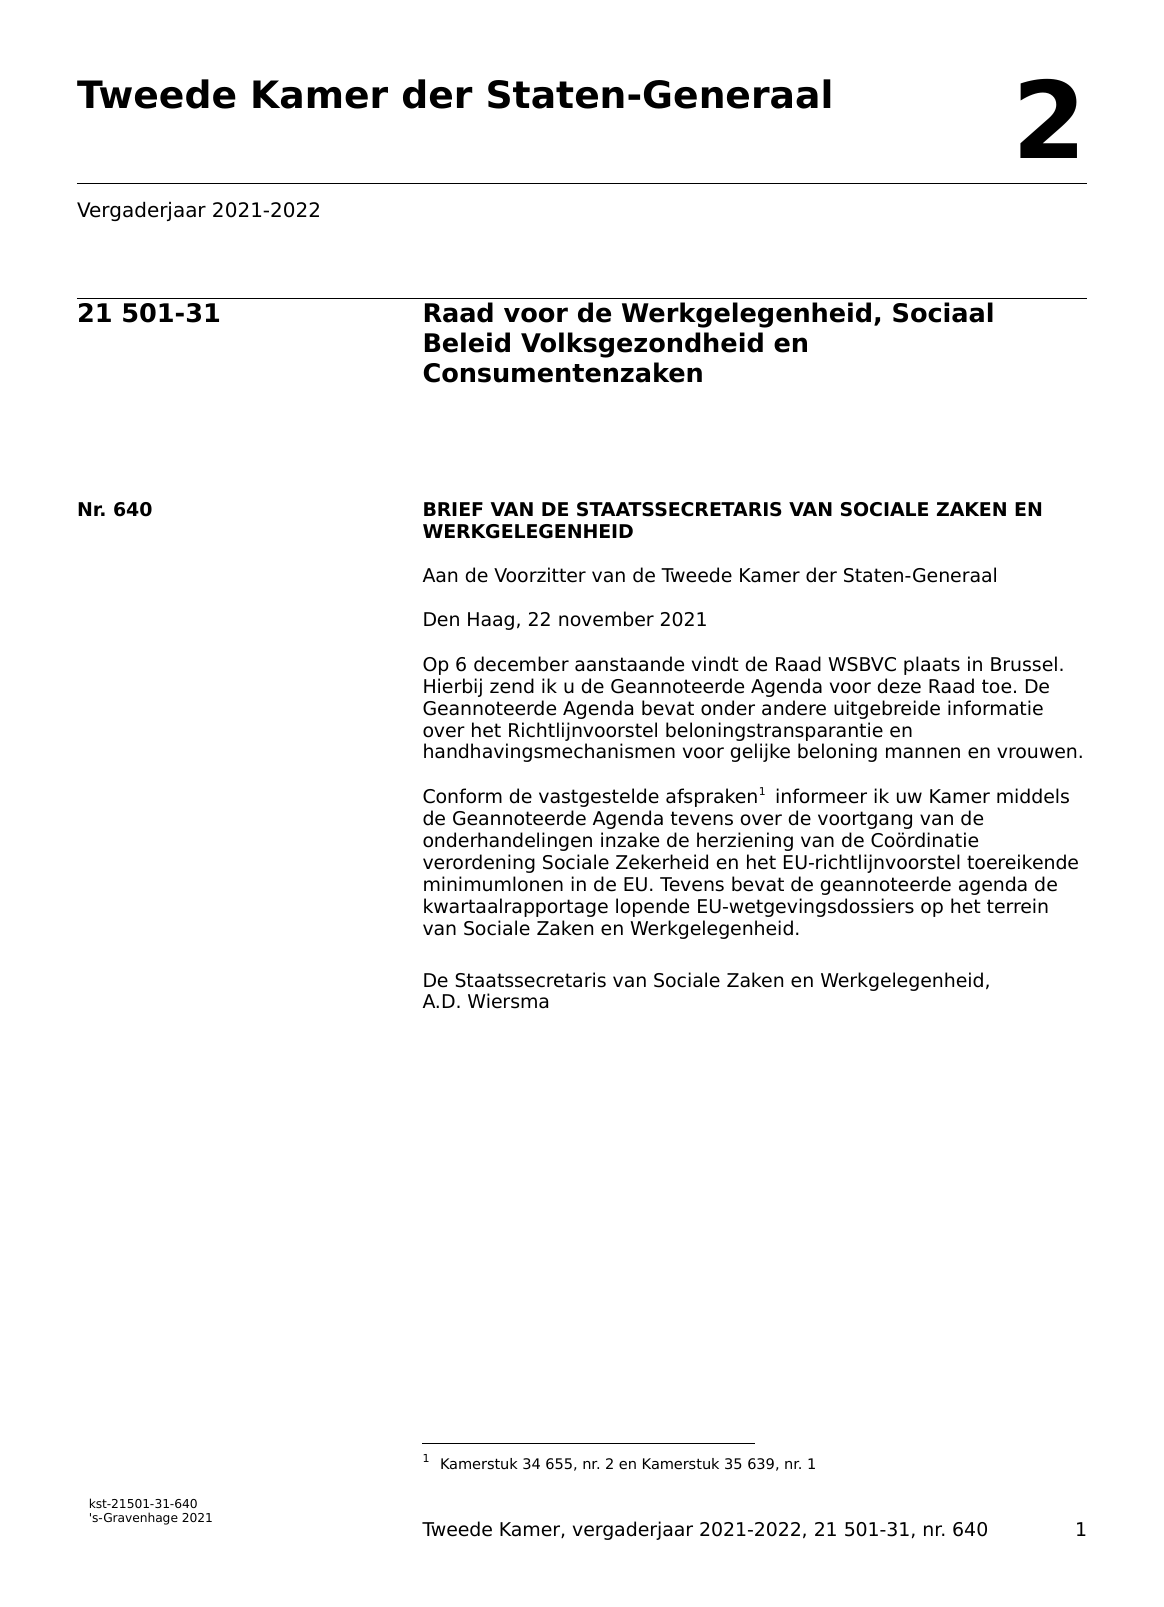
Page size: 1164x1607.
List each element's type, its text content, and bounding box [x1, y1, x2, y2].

text Den Haag, 22 november 2021 [422, 609, 1087, 631]
table_header Tweede Kamer der Staten-Generaal [77, 59, 886, 183]
text Kamerstuk 34 655, nr. 2 en Kamerstuk 35 639, nr. 1 [422, 1452, 1087, 1474]
text Aan de Voorzitter van de Tweede Kamer der Staten-Generaal [422, 565, 1087, 587]
text Conform de vastgestelde afspraken informeer ik uw Kamer middels de Geannoteerde Agenda tevens over de voortgang van de onderhandelingen inzake de herziening van de Coördinatie verordening Sociale Zekerheid en het EU-richtlijnvoorstel toereikende minimumlonen in de EU. Tevens bevat de geannoteerde agenda de kwartaalrapportage lopende EU-wetgevingsdossiers op het terrein van Sociale Zaken en Werkgelegenheid. [422, 786, 1087, 939]
text Op 6 december aanstaande vindt de Raad WSBVC plaats in Brussel. Hierbij zend ik u de Geannoteerde Agenda voor deze Raad toe. De Geannoteerde Agenda bevat onder andere uitgebreide informatie over het Richtlijnvoorstel beloningstransparantie en handhavingsmechanismen voor gelijke beloning mannen en vrouwen. [422, 653, 1087, 763]
subtitle 21 501-31 Raad voor de Werkgelegenheid, Sociaal Beleid Volksgezondheid en Consumentenzaken [77, 299, 1087, 388]
table_cell Vergaderjaar 2021-2022 [77, 184, 1087, 298]
table_header 2 [886, 59, 1087, 183]
text kst-21501-31-640 [88, 1497, 323, 1511]
text 's-Gravenhage 2021 [88, 1511, 323, 1525]
text De Staatssecretaris van Sociale Zaken en Werkgelegenheid, A.D. Wiersma [422, 969, 1087, 1013]
subtitle Nr. 640 BRIEF VAN DE STAATSSECRETARIS VAN SOCIALE ZAKEN EN WERKGELEGENHEID [77, 499, 1087, 543]
